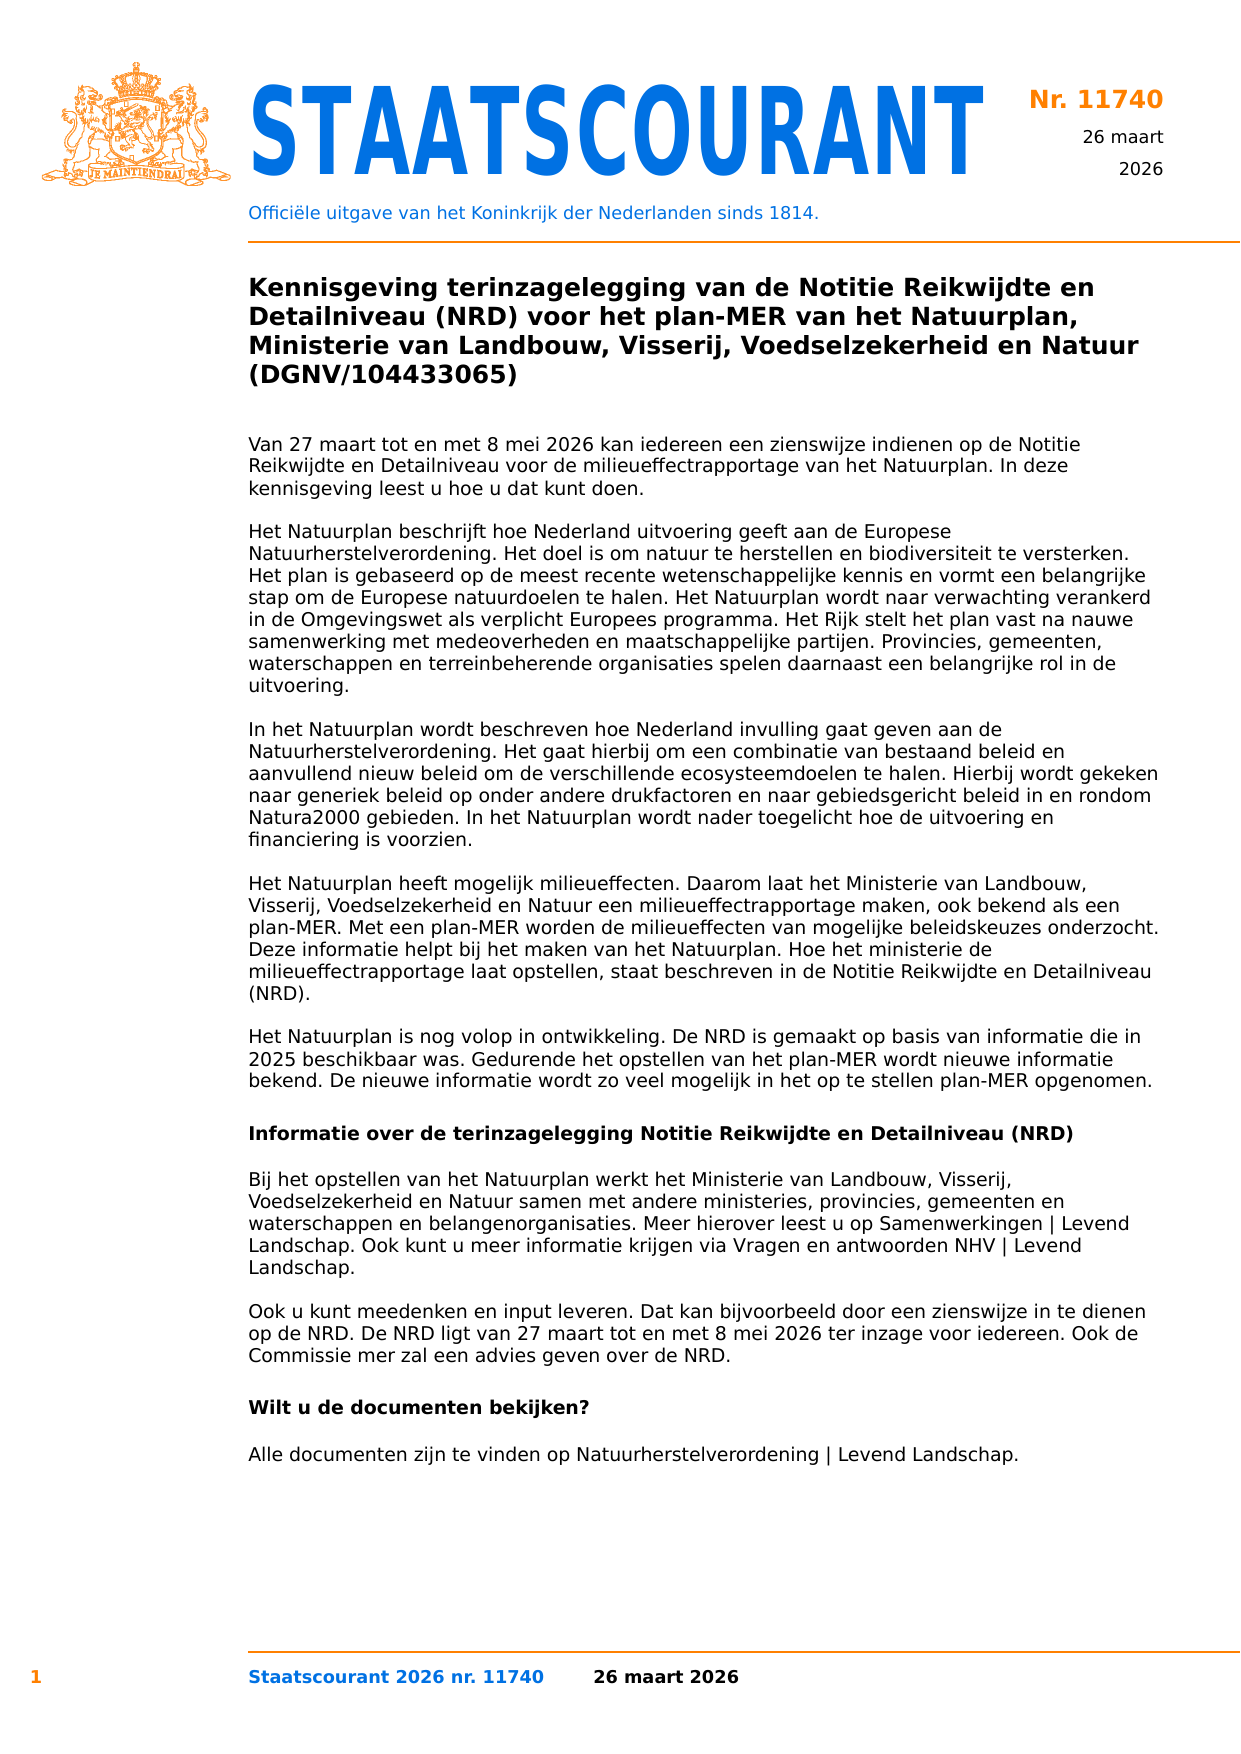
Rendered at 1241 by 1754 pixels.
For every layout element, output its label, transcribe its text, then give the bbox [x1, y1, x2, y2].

table_header [25, 62, 248, 241]
subtitle Kennisgeving terinzagelegging van de Notitie Reikwijdte en Detailniveau (NRD) voor het plan-MER van het Natuurplan, Ministerie van Landbouw, Visserij, Voedselzekerheid en Natuur (DGNV/104433065) [248, 273, 1163, 390]
text Het Natuurplan heeft mogelijk milieueffecten. Daarom laat het Ministerie van Landbouw, Visserij, Voedselzekerheid en Natuur een milieueffectrapportage maken, ook bekend als een plan-MER. Met een plan-MER worden de milieueffecten van mogelijke beleidskeuzes onderzocht. Deze informatie helpt bij het maken van het Natuurplan. Hoe het ministerie de milieueffectrapportage laat opstellen, staat beschreven in de Notitie Reikwijdte en Detailniveau (NRD). [248, 873, 1163, 1004]
table_cell 26 maart [998, 121, 1240, 153]
text Ook u kunt meedenken en input leveren. Dat kan bijvoorbeeld door een zienswijze in te dienen op de NRD. De NRD ligt van 27 maart tot en met 8 mei 2026 ter inzage voor iedereen. Ook de Commissie mer zal een advies geven over de NRD. [248, 1301, 1163, 1367]
subtitle Informatie over de terinzagelegging Notitie Reikwijdte en Detailniveau (NRD) [248, 1122, 1163, 1144]
subtitle Wilt u de documenten bekijken? [248, 1397, 1163, 1419]
table_cell 2026 [998, 153, 1240, 203]
text Van 27 maart tot en met 8 mei 2026 kan iedereen een zienswijze indienen op de Notitie Reikwijdte en Detailniveau voor de milieueffectrapportage van het Natuurplan. In deze kennisgeving leest u hoe u dat kunt doen. [248, 433, 1163, 499]
table_header STAATSCOURANT [248, 62, 998, 203]
text Alle documenten zijn te vinden op Natuurherstelverordening | Levend Landschap. [248, 1444, 1163, 1466]
text In het Natuurplan wordt beschreven hoe Nederland invulling gaat geven aan de Natuurherstelverordening. Het gaat hierbij om een combinatie van bestaand beleid en aanvullend nieuw beleid om de verschillende ecosysteemdoelen te halen. Hierbij wordt gekeken naar generiek beleid op onder andere drukfactoren en naar gebiedsgericht beleid in en rondom Natura2000 gebieden. In het Natuurplan wordt nader toegelicht hoe de uitvoering en financiering is voorzien. [248, 719, 1163, 851]
table_cell Officiële uitgave van het Koninkrijk der Nederlanden sinds 1814. [248, 203, 1240, 241]
text Het Natuurplan beschrijft hoe Nederland uitvoering geeft aan de Europese Natuurherstelverordening. Het doel is om natuur te herstellen en biodiversiteit te versterken. Het plan is gebaseerd op de meest recente wetenschappelijke kennis en vormt een belangrijke stap om de Europese natuurdoelen te halen. Het Natuurplan wordt naar verwachting verankerd in de Omgevingswet als verplicht Europees programma. Het Rijk stelt het plan vast na nauwe samenwerking met medeoverheden en maatschappelijke partijen. Provincies, gemeenten, waterschappen en terreinbeherende organisaties spelen daarnaast een belangrijke rol in de uitvoering. [248, 521, 1163, 697]
text Het Natuurplan is nog volop in ontwikkeling. De NRD is gemaakt op basis van informatie die in 2025 beschikbaar was. Gedurende het opstellen van het plan-MER wordt nieuwe informatie bekend. De nieuwe informatie wordt zo veel mogelijk in het op te stellen plan-MER opgenomen. [248, 1026, 1163, 1092]
table_header Nr. 11740 [998, 62, 1240, 121]
text Bij het opstellen van het Natuurplan werkt het Ministerie van Landbouw, Visserij, Voedselzekerheid en Natuur samen met andere ministeries, provincies, gemeenten en waterschappen en belangenorganisaties. Meer hierover leest u op Samenwerkingen | Levend Landschap. Ook kunt u meer informatie krijgen via Vragen en antwoorden NHV | Levend Landschap. [248, 1169, 1163, 1279]
picture [41, 62, 231, 186]
